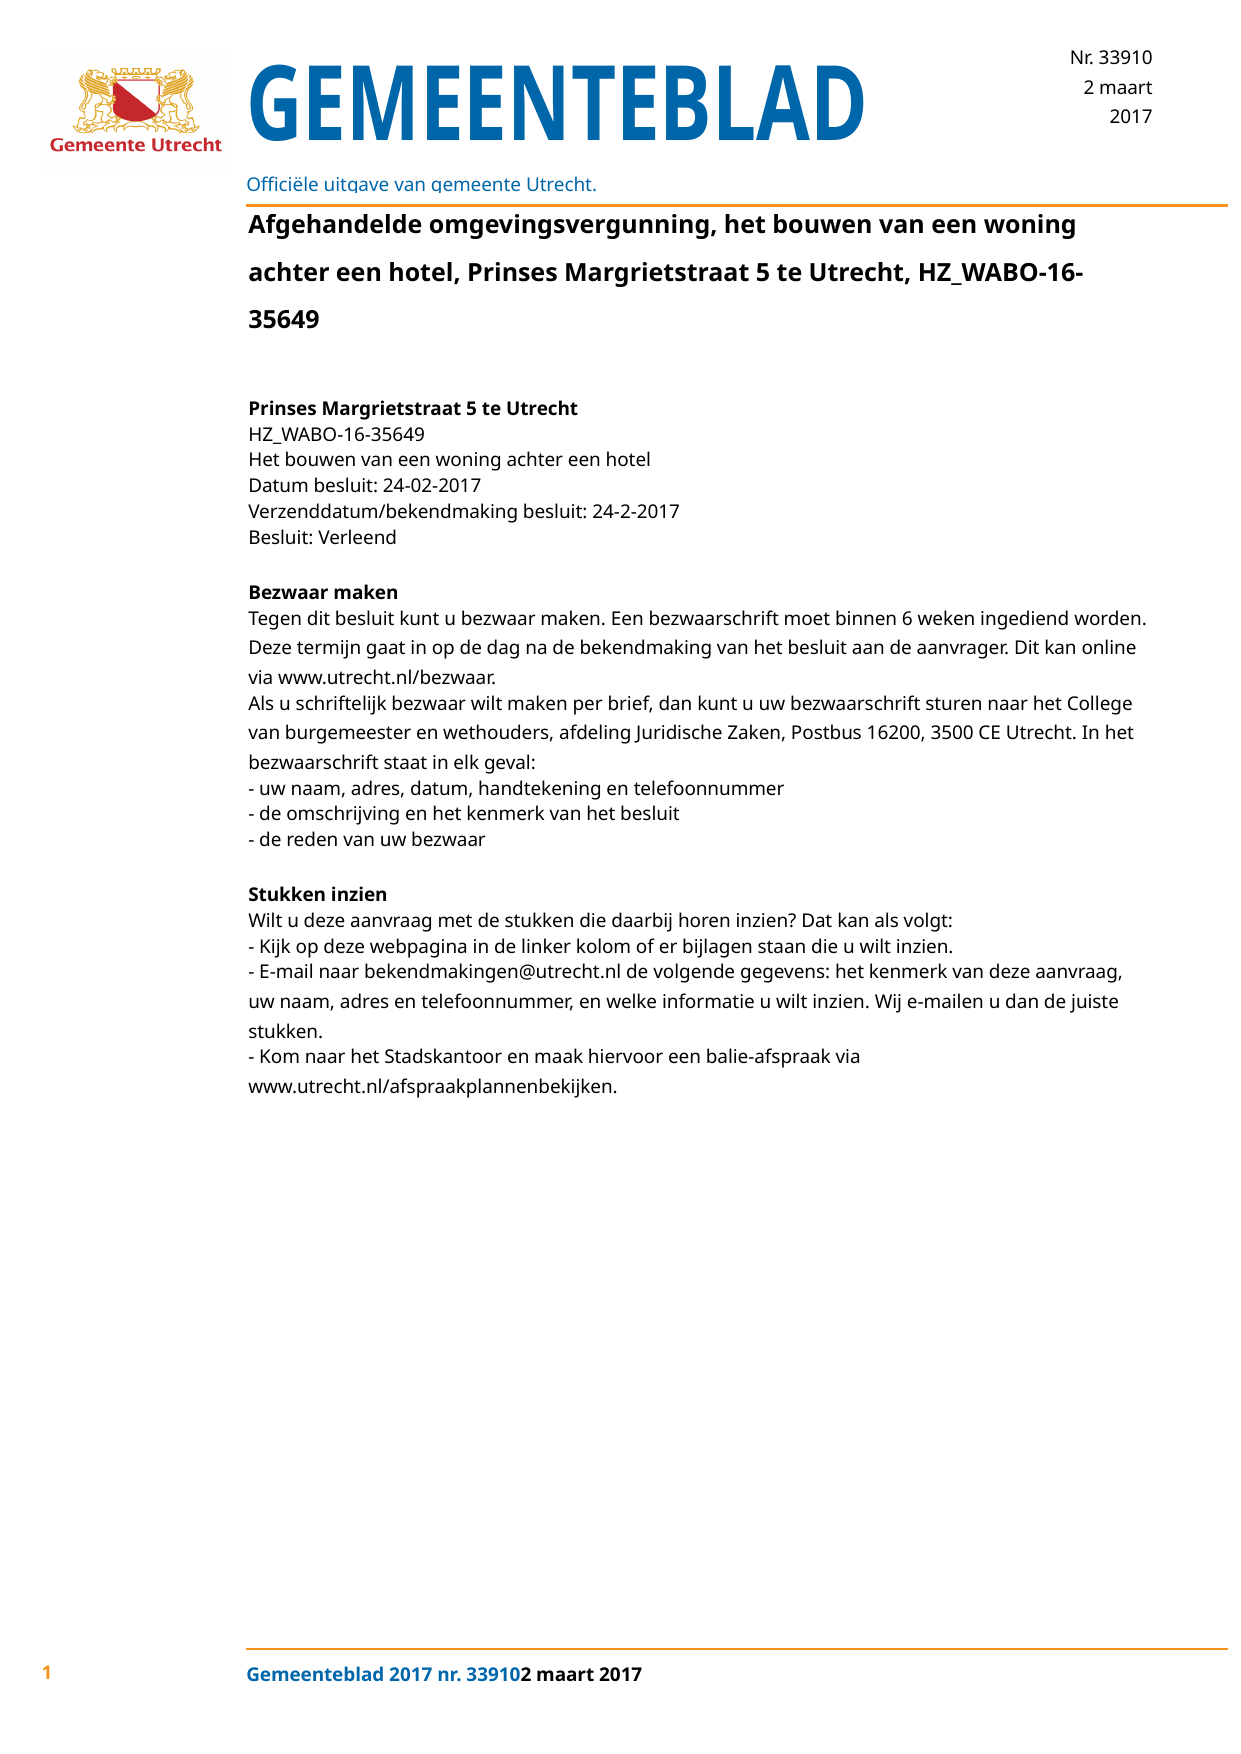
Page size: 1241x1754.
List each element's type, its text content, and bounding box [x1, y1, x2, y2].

table_cell Het bouwen van een woning achter een hotel [248, 447, 1152, 472]
table_header Prinses Margrietstraat 5 te Utrecht [248, 395, 1152, 421]
table_cell Besluit: Verleend [248, 524, 1152, 579]
table_cell Als u schriftelijk bezwaar wilt maken per brief, dan kunt u uw bezwaarschrift sturen naar het College van burgemeester en wethouders, afdeling Juridische Zaken, Postbus 16200, 3500 CE Utrecht. In het bezwaarschrift staat in elk geval: [248, 690, 1152, 775]
table_cell - uw naam, adres, datum, handtekening en telefoonnummer [248, 775, 1152, 800]
table_cell - Kijk op deze webpagina in de linker kolom of er bijlagen staan die u wilt inzien. [248, 933, 1152, 959]
picture [41, 47, 231, 172]
table_cell Stukken inzien [248, 881, 1152, 907]
table_cell Wilt u deze aanvraag met de stukken die daarbij horen inzien? Dat kan als volgt: [248, 907, 1152, 933]
table_cell HZ_WABO-16-35649 [248, 421, 1152, 447]
text Afgehandelde omgevingsvergunning, het bouwen van een woning achter een hotel, Prinses Margrietstraat 5 te Utrecht, HZ_WABO-16-35649 [248, 207, 1152, 336]
table_cell - de omschrijving en het kenmerk van het besluit [248, 800, 1152, 826]
table_cell - Kom naar het Stadskantoor en maak hiervoor een balie-afspraak via www.utrecht.nl/afspraakplannenbekijken. [248, 1044, 1152, 1099]
table_cell Verzenddatum/bekendmaking besluit: 24-2-2017 [248, 498, 1152, 524]
table_cell Datum besluit: 24-02-2017 [248, 473, 1152, 498]
table_cell - de reden van uw bezwaar [248, 826, 1152, 881]
table_cell - E-mail naar bekendmakingen@utrecht.nl de volgende gegevens: het kenmerk van deze aanvraag, uw naam, adres en telefoonnummer, en welke informatie u wilt inzien. Wij e-mailen u dan de juiste stukken. [248, 959, 1152, 1043]
table_cell Tegen dit besluit kunt u bezwaar maken. Een bezwaarschrift moet binnen 6 weken ingediend worden. Deze termijn gaat in op de dag na de bekendmaking van het besluit aan de aanvrager. Dit kan online via www.utrecht.nl/bezwaar. [248, 605, 1152, 690]
table_cell Bezwaar maken [248, 579, 1152, 605]
